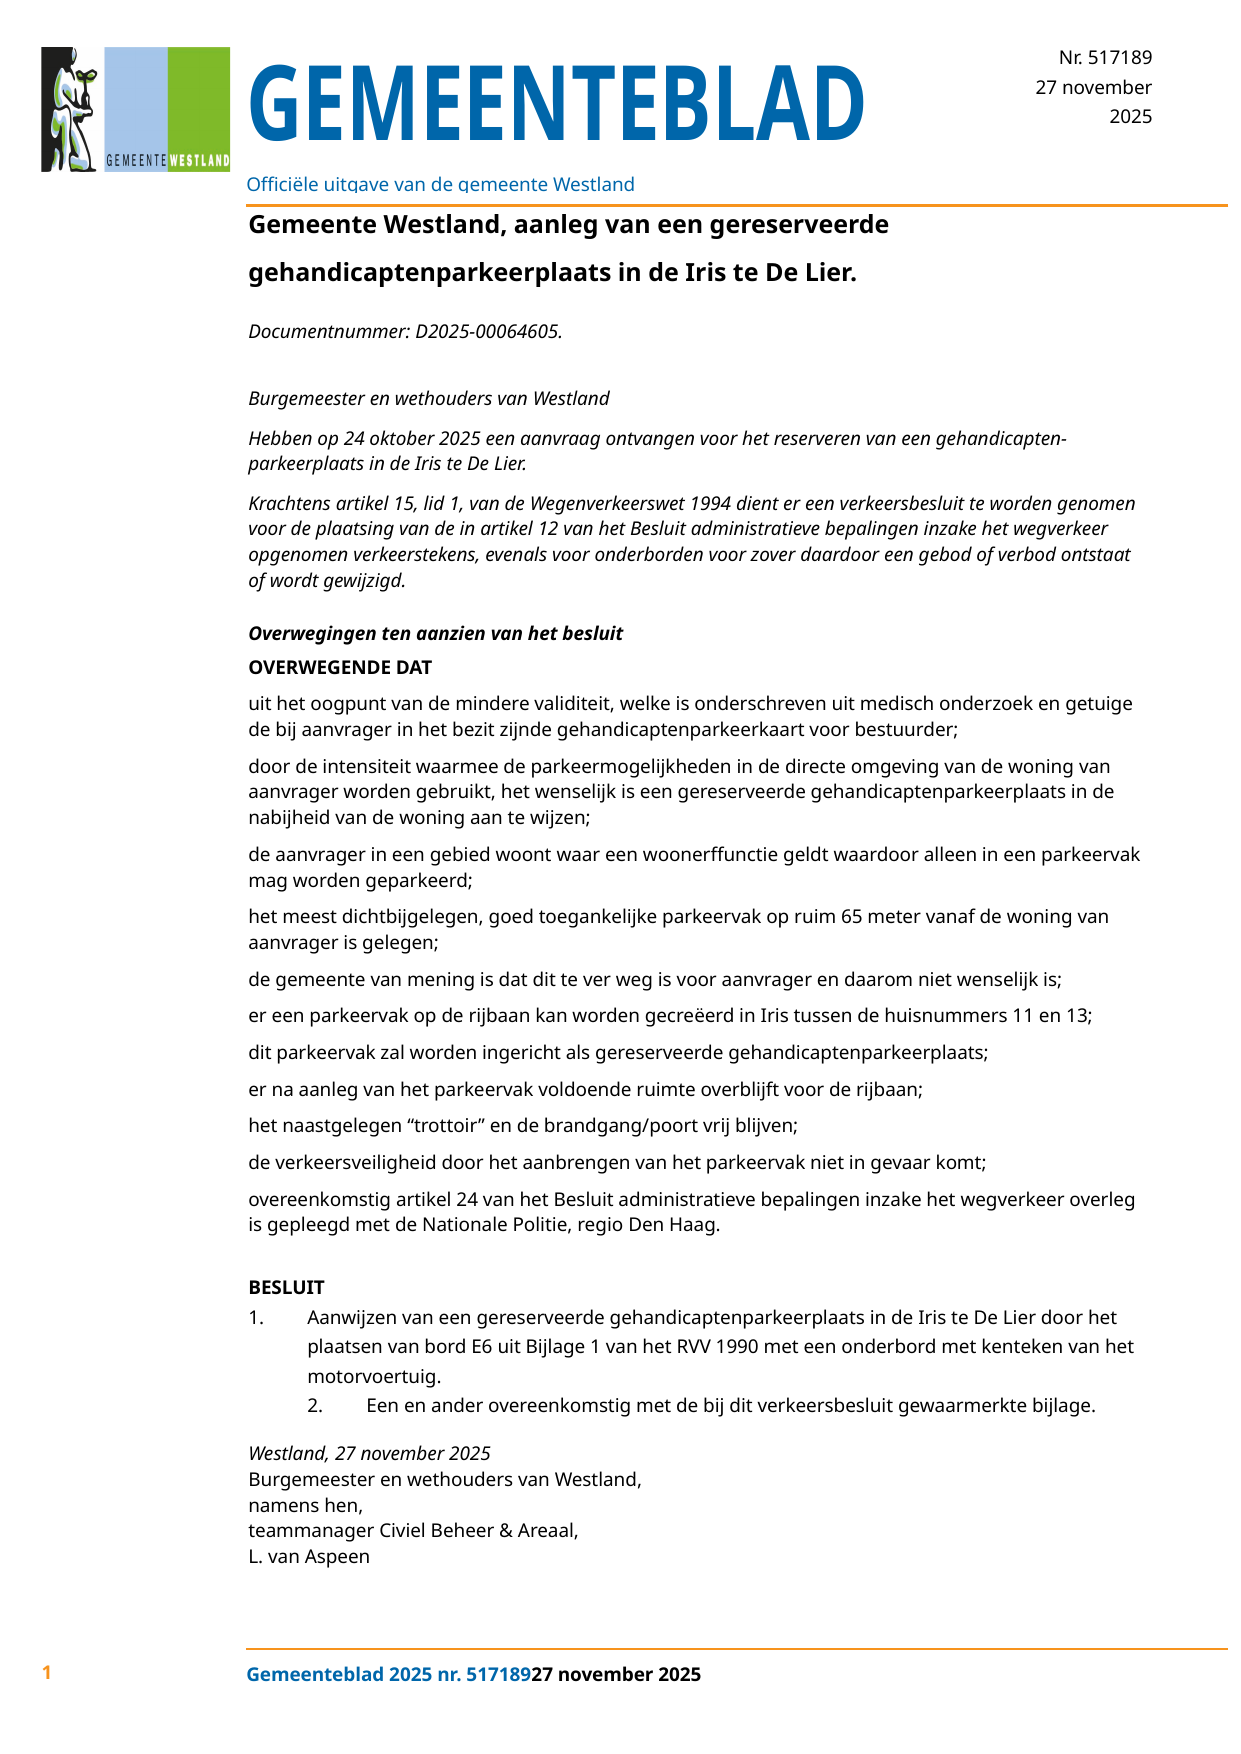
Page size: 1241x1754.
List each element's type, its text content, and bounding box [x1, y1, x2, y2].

text dit parkeervak zal worden ingericht als gereserveerde gehandicaptenparkeerplaats; [248, 1039, 1152, 1065]
text Overwegingen ten aanzien van het besluit [248, 620, 1152, 646]
text het meest dichtbijgelegen, goed toegankelijke parkeervak op ruim 65 meter vanaf de woning van aanvrager is gelegen; [248, 903, 1152, 955]
text L. van Aspeen [248, 1543, 1152, 1569]
text uit het oogpunt van de mindere validiteit, welke is onderschreven uit medisch onderzoek en getuige de bij aanvrager in het bezit zijnde gehandicaptenparkeerkaart voor bestuurder; [248, 691, 1152, 742]
text Westland, 27 november 2025 [248, 1441, 1152, 1466]
text namens hen, [248, 1492, 1152, 1518]
list Een en ander overeenkomstig met de bij dit verkeersbesluit gewaarmerkte bijlage. [307, 1393, 1152, 1418]
text teammanager Civiel Beheer & Areaal, [248, 1518, 1152, 1543]
text overeenkomstig artikel 24 van het Besluit administratieve bepalingen inzake het wegverkeer overleg is gepleegd met de Nationale Politie, regio Den Haag. [248, 1186, 1152, 1237]
text BESLUIT [248, 1274, 1152, 1300]
text er een parkeervak op de rijbaan kan worden gecreëerd in Iris tussen de huisnummers 11 en 13; [248, 1003, 1152, 1028]
text door de intensiteit waarmee de parkeermogelijkheden in de directe omgeving van de woning van aanvrager worden gebruikt, het wenselijk is een gereserveerde gehandicaptenparkeerplaats in de nabijheid van de woning aan te wijzen; [248, 753, 1152, 830]
text Documentnummer: D2025-00064605. [248, 318, 1152, 344]
text Gemeente Westland, aanleg van een gereserveerde gehandicaptenparkeerplaats in de Iris te De Lier. [248, 207, 1152, 288]
text de aanvrager in een gebied woont waar een woonerffunctie geldt waardoor alleen in een parkeervak mag worden geparkeerd; [248, 841, 1152, 893]
picture [41, 47, 231, 172]
text Burgemeester en wethouders van Westland, [248, 1466, 1152, 1492]
text OVERWEGENDE DAT [248, 654, 1152, 680]
list Aanwijzen van een gereserveerde gehandicaptenparkeerplaats in de Iris te De Lier door het plaatsen van bord E6 uit Bijlage 1 van het RVV 1990 met een onderbord met kenteken van het motorvoertuig. [248, 1304, 1152, 1389]
text er na aanleg van het parkeervak voldoende ruimte overblijft voor de rijbaan; [248, 1076, 1152, 1102]
text Krachtens artikel 15, lid 1, van de Wegenverkeerswet 1994 dient er een verkeersbesluit te worden genomen voor de plaatsing van de in artikel 12 van het Besluit administratieve bepalingen inzake het wegverkeer opgenomen verkeerstekens, evenals voor onderborden voor zover daardoor een gebod of verbod ontstaat of wordt gewijzigd. [248, 490, 1152, 593]
text het naastgelegen “trottoir” en de brandgang/poort vrij blijven; [248, 1113, 1152, 1138]
text Burgemeester en wethouders van Westland [248, 386, 1152, 411]
text de verkeersveiligheid door het aanbrengen van het parkeervak niet in gevaar komt; [248, 1149, 1152, 1175]
text Hebben op 24 oktober 2025 een aanvraag ontvangen voor het reserveren van een gehandicapten-parkeerplaats in de Iris te De Lier. [248, 425, 1152, 476]
text de gemeente van mening is dat dit te ver weg is voor aanvrager en daarom niet wenselijk is; [248, 966, 1152, 992]
